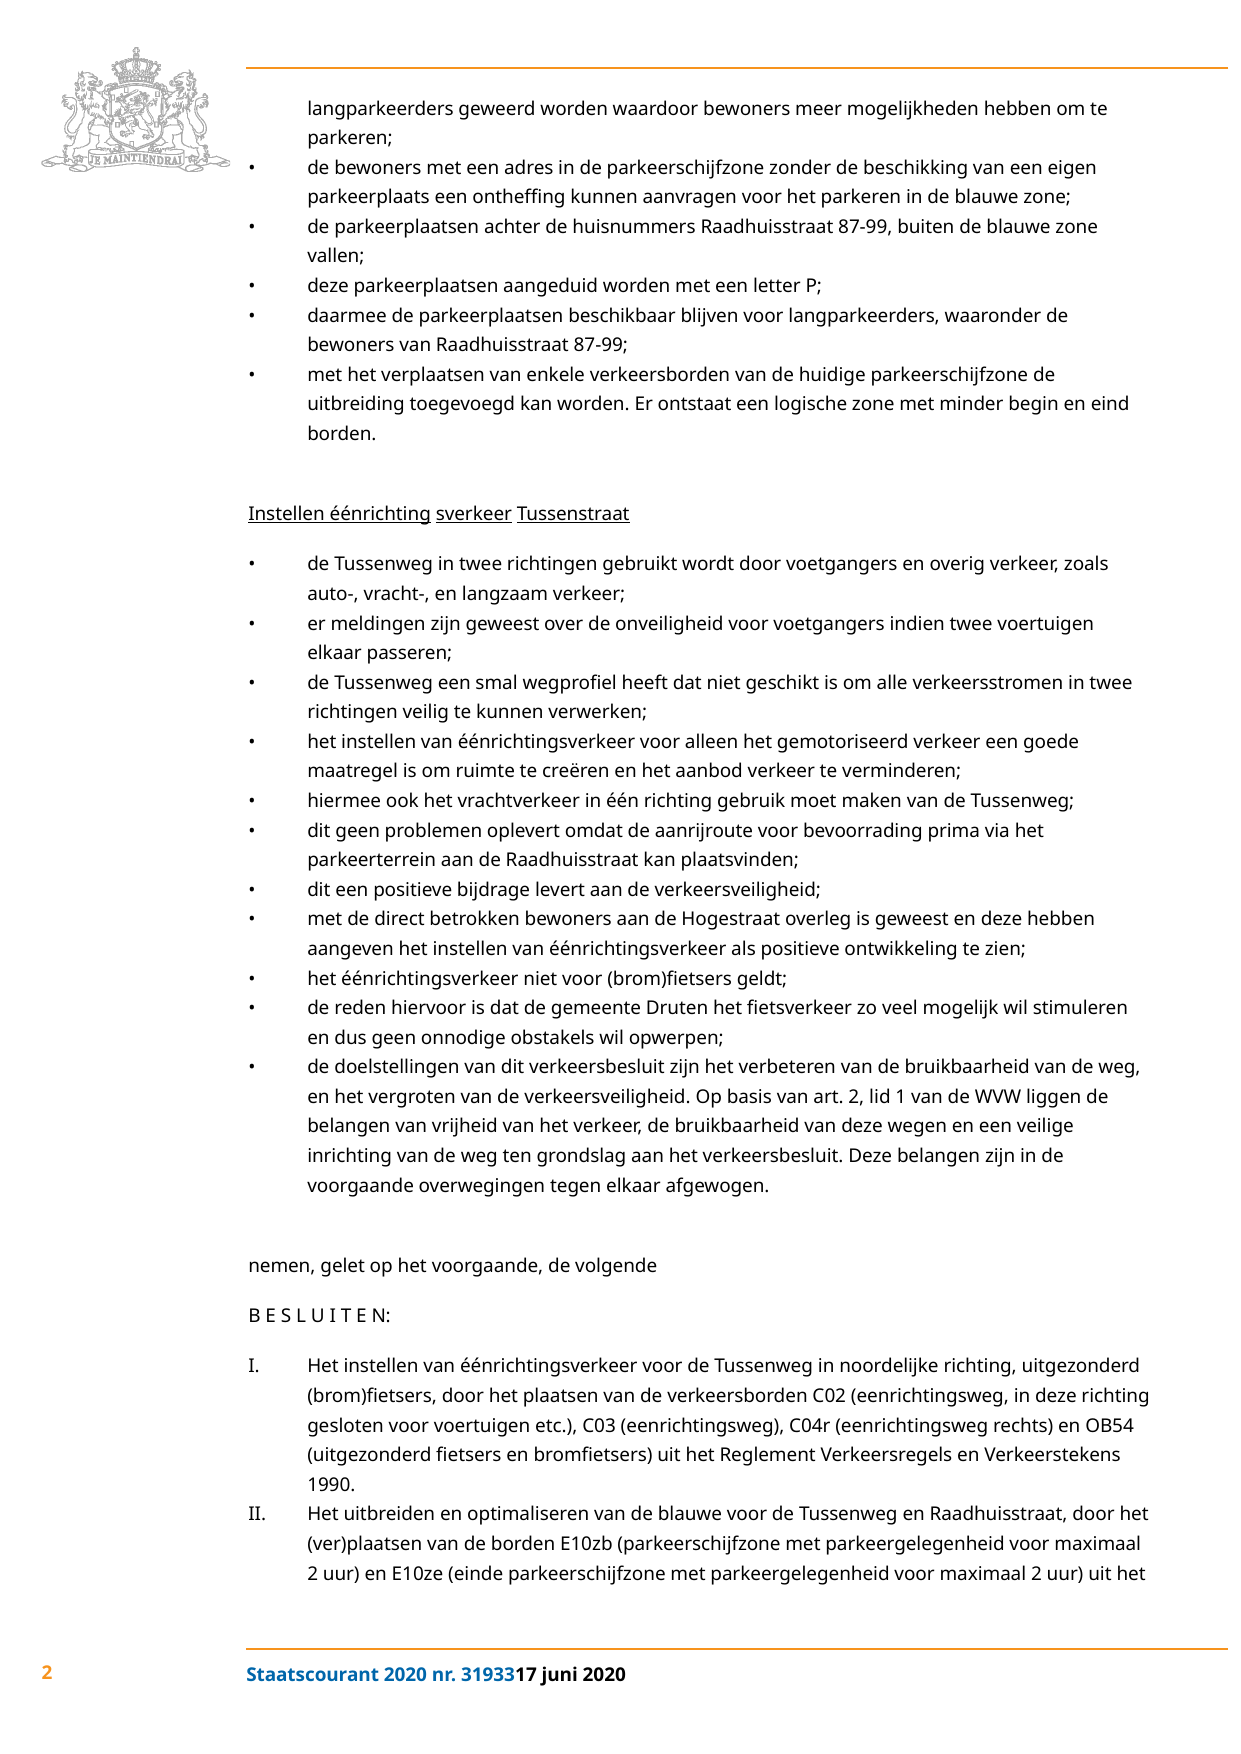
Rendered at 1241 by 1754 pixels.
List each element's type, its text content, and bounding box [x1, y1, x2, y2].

picture [41, 47, 231, 172]
list daarmee de parkeerplaatsen beschikbaar blijven voor langparkeerders, waaronder de bewoners van Raadhuisstraat 87-99; [248, 302, 1152, 357]
list de reden hiervoor is dat de gemeente Druten het fietsverkeer zo veel mogelijk wil stimuleren en dus geen onnodige obstakels wil opwerpen; [248, 994, 1152, 1050]
list dit geen problemen oplevert omdat de aanrijroute voor bevoorrading prima via het parkeerterrein aan de Raadhuisstraat kan plaatsvinden; [248, 817, 1152, 872]
list het éénrichtingsverkeer niet voor (brom)fietsers geldt; [248, 965, 1152, 991]
list dit een positieve bijdrage levert aan de verkeersveiligheid; [248, 876, 1152, 902]
text nemen, gelet op het voorgaande, de volgende [248, 1252, 1152, 1278]
text B E S L U I T E N: [248, 1302, 1152, 1328]
list de bewoners met een adres in de parkeerschijfzone zonder de beschikking van een eigen parkeerplaats een ontheffing kunnen aanvragen voor het parkeren in de blauwe zone; [248, 154, 1152, 209]
list het instellen van éénrichtingsverkeer voor alleen het gemotoriseerd verkeer een goede maatregel is om ruimte te creëren en het aanbod verkeer te verminderen; [248, 728, 1152, 783]
list met de direct betrokken bewoners aan de Hogestraat overleg is geweest en deze hebben aangeven het instellen van éénrichtingsverkeer als positieve ontwikkeling te zien; [248, 906, 1152, 961]
list de Tussenweg in twee richtingen gebruikt wordt door voetgangers en overig verkeer, zoals auto-, vracht-, en langzaam verkeer; [248, 551, 1152, 606]
list de parkeerplaatsen achter de huisnummers Raadhuisstraat 87-99, buiten de blauwe zone vallen; [248, 213, 1152, 268]
list de doelstellingen van dit verkeersbesluit zijn het verbeteren van de bruikbaarheid van de weg, en het vergroten van de verkeersveiligheid. Op basis van art. 2, lid 1 van de WVW liggen de belangen van vrijheid van het verkeer, de bruikbaarheid van deze wegen en een veilige inrichting van de weg ten grondslag aan het verkeersbesluit. Deze belangen zijn in de voorgaande overwegingen tegen elkaar afgewogen. [248, 1053, 1152, 1198]
list de Tussenweg een smal wegprofiel heeft dat niet geschikt is om alle verkeersstromen in twee richtingen veilig te kunnen verwerken; [248, 669, 1152, 724]
list hiermee ook het vrachtverkeer in één richting gebruik moet maken van de Tussenweg; [248, 787, 1152, 813]
list er meldingen zijn geweest over de onveiligheid voor voetgangers indien twee voertuigen elkaar passeren; [248, 610, 1152, 665]
list Het uitbreiden en optimaliseren van de blauwe voor de Tussenweg en Raadhuisstraat, door het (ver)plaatsen van de borden E10zb (parkeerschijfzone met parkeergelegenheid voor maximaal 2 uur) en E10ze (einde parkeerschijfzone met parkeergelegenheid voor maximaal 2 uur) uit het [248, 1501, 1152, 1586]
list deze parkeerplaatsen aangeduid worden met een letter P; [248, 272, 1152, 298]
list met het verplaatsen van enkele verkeersborden van de huidige parkeerschijfzone de uitbreiding toegevoegd kan worden. Er ontstaat een logische zone met minder begin en eind borden. [248, 361, 1152, 446]
list langparkeerders geweerd worden waardoor bewoners meer mogelijkheden hebben om te parkeren; [248, 95, 1152, 150]
list Het instellen van éénrichtingsverkeer voor de Tussenweg in noordelijke richting, uitgezonderd (brom)fietsers, door het plaatsen van de verkeersborden C02 (eenrichtingsweg, in deze richting gesloten voor voertuigen etc.), C03 (eenrichtingsweg), C04r (eenrichtingsweg rechts) en OB54 (uitgezonderd fietsers en bromfietsers) uit het Reglement Verkeersregels en Verkeerstekens 1990. [248, 1353, 1152, 1497]
text Instellen éénrichting sverkeer Tussenstraat [248, 500, 1152, 526]
